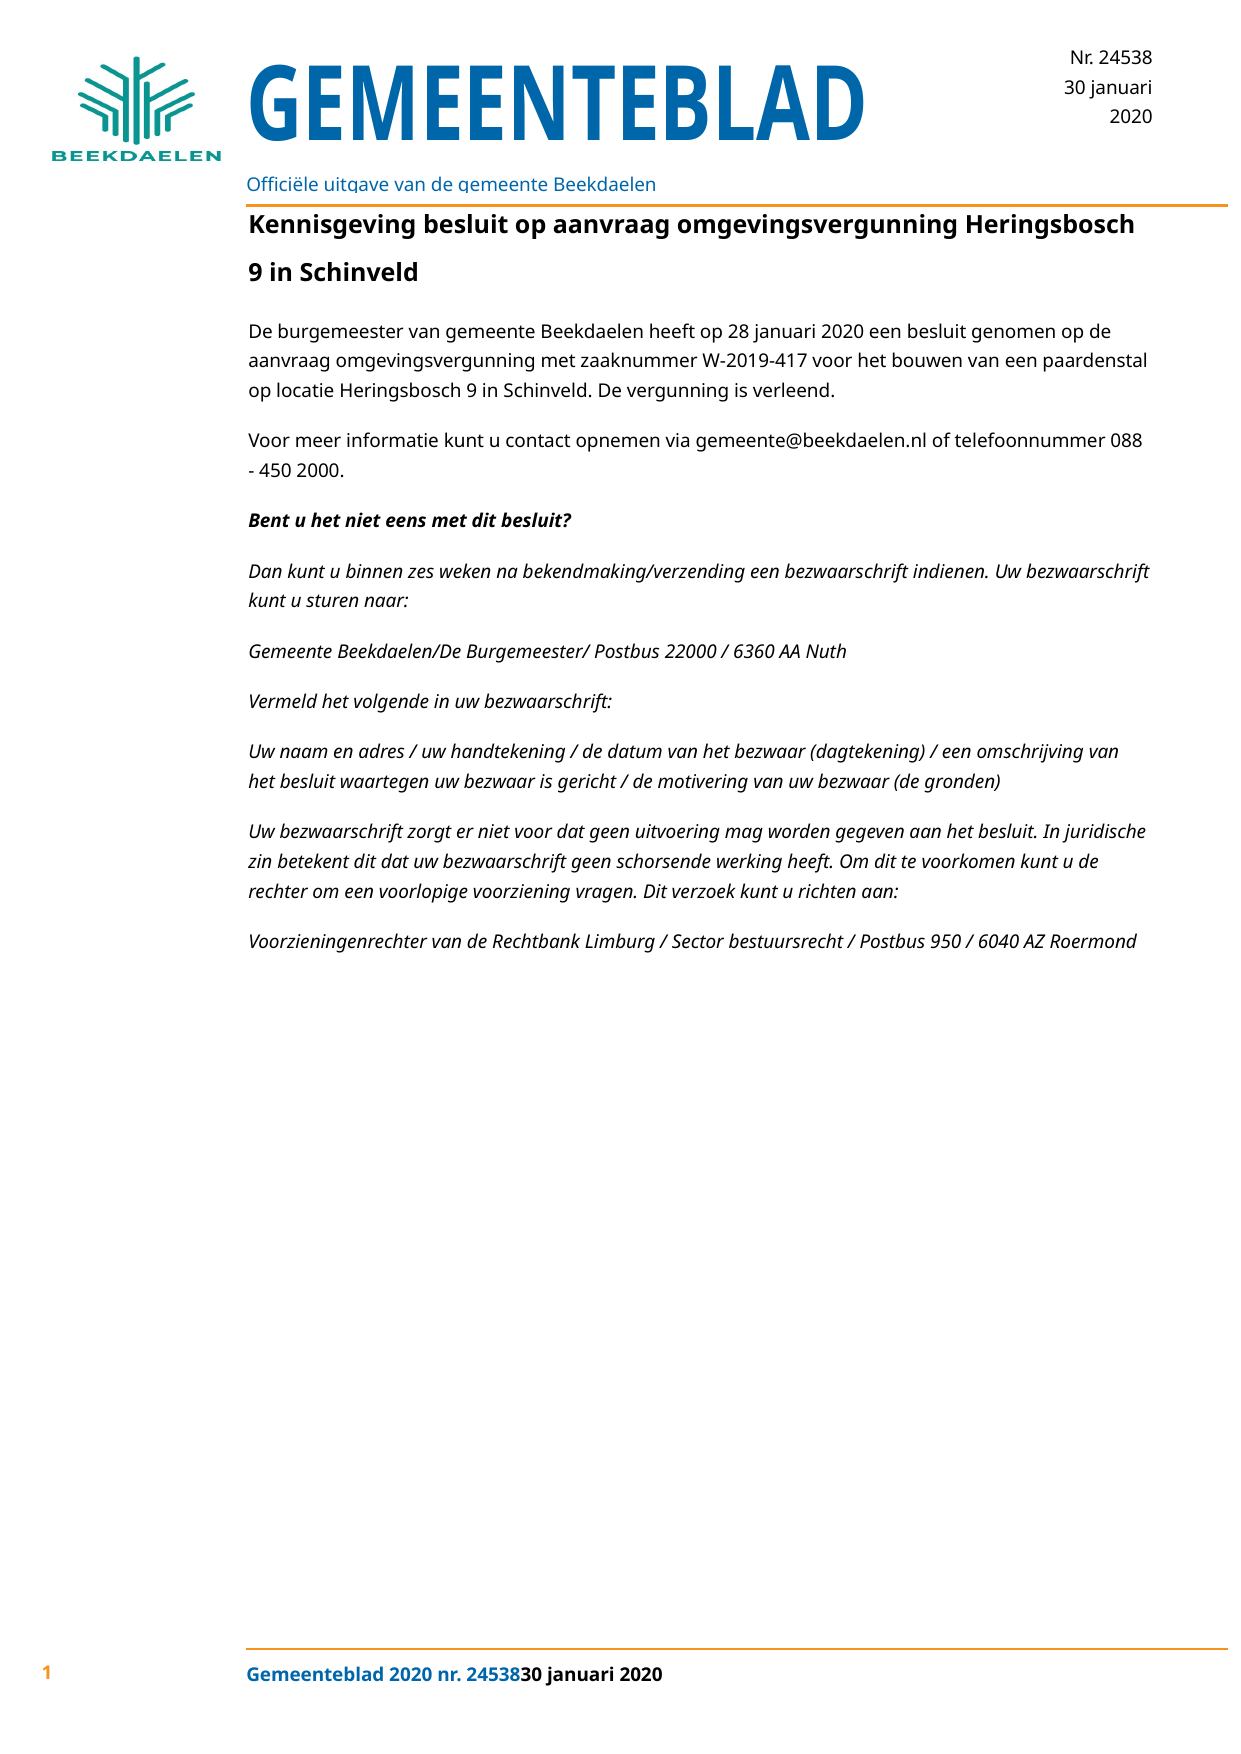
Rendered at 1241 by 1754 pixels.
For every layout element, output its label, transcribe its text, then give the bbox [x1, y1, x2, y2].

text Uw naam en adres / uw handtekening / de datum van het bezwaar (dagtekening) / een omschrijving van het besluit waartegen uw bezwaar is gericht / de motivering van uw bezwaar (de gronden) [248, 739, 1152, 794]
text Voor meer informatie kunt u contact opnemen via gemeente@beekdaelen.nl of telefoonnummer 088 - 450 2000. [248, 427, 1152, 483]
text Uw bezwaarschrift zorgt er niet voor dat geen uitvoering mag worden gegeven aan het besluit. In juridische zin betekent dit dat uw bezwaarschrift geen schorsende werking heeft. Om dit te voorkomen kunt u de rechter om een voorlopige voorziening vragen. Dit verzoek kunt u richten aan: [248, 819, 1152, 904]
picture [41, 47, 231, 172]
text Voorzieningenrechter van de Rechtbank Limburg / Sector bestuursrecht / Postbus 950 / 6040 AZ Roermond [248, 928, 1152, 954]
text Dan kunt u binnen zes weken na bekendmaking/verzending een bezwaarschrift indienen. Uw bezwaarschrift kunt u sturen naar: [248, 558, 1152, 613]
text Gemeente Beekdaelen/De Burgemeester/ Postbus 22000 / 6360 AA Nuth [248, 638, 1152, 664]
text Vermeld het volgende in uw bezwaarschrift: [248, 688, 1152, 714]
text Kennisgeving besluit op aanvraag omgevingsvergunning Heringsbosch 9 in Schinveld [248, 207, 1152, 288]
text Bent u het niet eens met dit besluit? [248, 507, 1152, 533]
text De burgemeester van gemeente Beekdaelen heeft op 28 januari 2020 een besluit genomen op de aanvraag omgevingsvergunning met zaaknummer W-2019-417 voor het bouwen van een paardenstal op locatie Heringsbosch 9 in Schinveld. De vergunning is verleend. [248, 318, 1152, 403]
